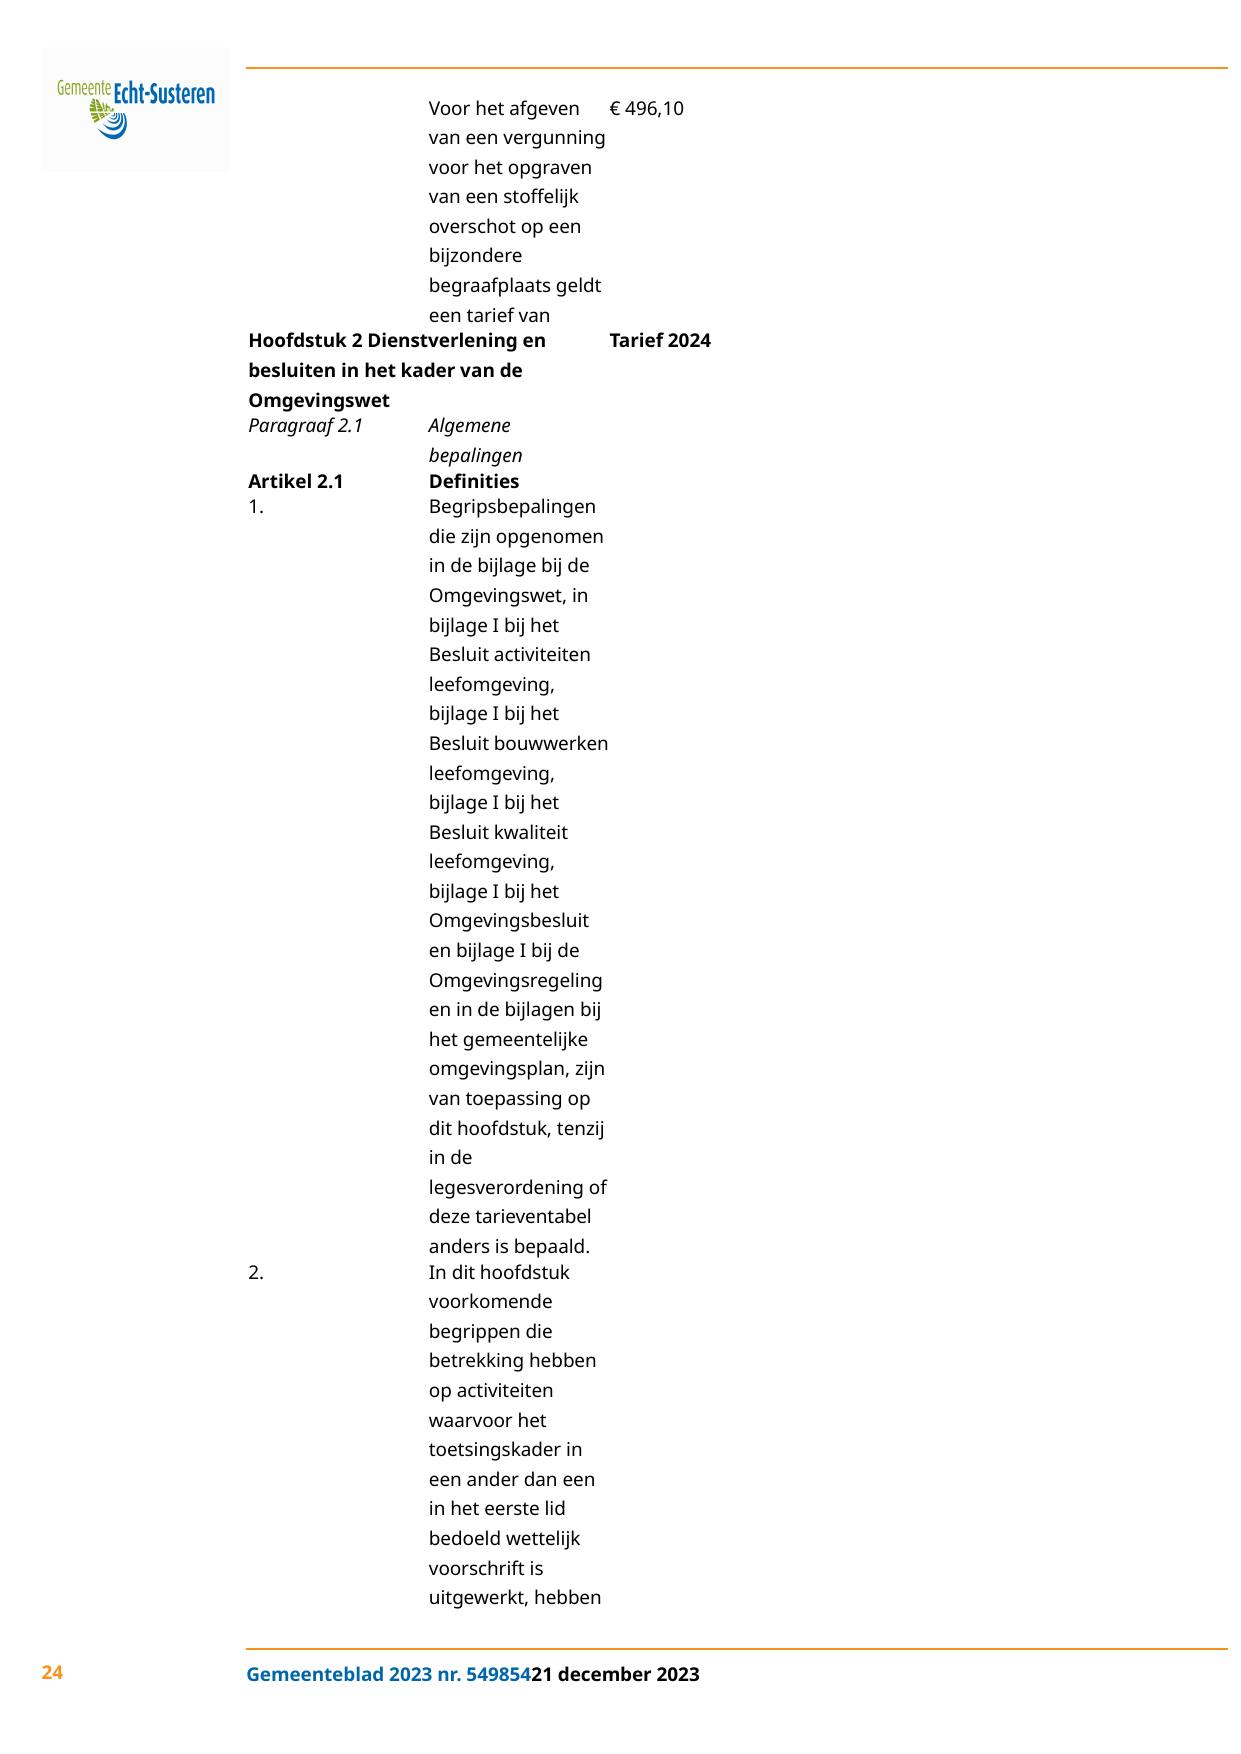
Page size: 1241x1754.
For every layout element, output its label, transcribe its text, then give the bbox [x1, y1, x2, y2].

table_cell Algemene bepalingen [429, 413, 609, 468]
table_cell [248, 95, 429, 328]
table_cell [790, 413, 971, 468]
table_cell [971, 494, 1152, 1259]
table_cell [609, 468, 790, 493]
table_cell € 496,10 [609, 95, 790, 328]
table_cell 2. [248, 1259, 429, 1610]
table_cell Artikel 2.1 [248, 468, 429, 493]
table_cell [971, 1259, 1152, 1610]
table_cell Definities [429, 468, 609, 493]
table_cell [790, 468, 971, 493]
table_cell [790, 95, 971, 328]
table_cell Paragraaf 2.1 [248, 413, 429, 468]
table_cell [790, 1259, 971, 1610]
table_cell In dit hoofdstuk voorkomende begrippen die betrekking hebben op activiteiten waarvoor het toetsingskader in een ander dan een in het eerste lid bedoeld wettelijk voorschrift is uitgewerkt, hebben [429, 1259, 609, 1610]
table_cell [971, 413, 1152, 468]
table_cell 1. [248, 494, 429, 1259]
table_cell Hoofdstuk 2 Dienstverlening en besluiten in het kader van de Omgevingswet [248, 328, 609, 412]
table_cell [790, 328, 971, 412]
table_cell [609, 413, 790, 468]
table_cell [971, 468, 1152, 493]
table_cell [971, 95, 1152, 328]
table_cell [609, 1259, 790, 1610]
picture [41, 47, 231, 172]
table_cell Begripsbepalingen die zijn opgenomen in de bijlage bij de Omgevingswet, in bijlage I bij het Besluit activiteiten leefomgeving, bijlage I bij het Besluit bouwwerken leefomgeving, bijlage I bij het Besluit kwaliteit leefomgeving, bijlage I bij het Omgevingsbesluit en bijlage I bij de Omgevingsregeling en in de bijlagen bij het gemeentelijke omgevingsplan, zijn van toepassing op dit hoofdstuk, tenzij in de legesverordening of deze tarieventabel anders is bepaald. [429, 494, 609, 1259]
table_cell Voor het afgeven van een vergunning voor het opgraven van een stoffelijk overschot op een bijzondere begraafplaats geldt een tarief van [429, 95, 609, 328]
table_cell [971, 328, 1152, 412]
table_cell Tarief 2024 [609, 328, 790, 412]
table_cell [609, 494, 790, 1259]
table_cell [790, 494, 971, 1259]
